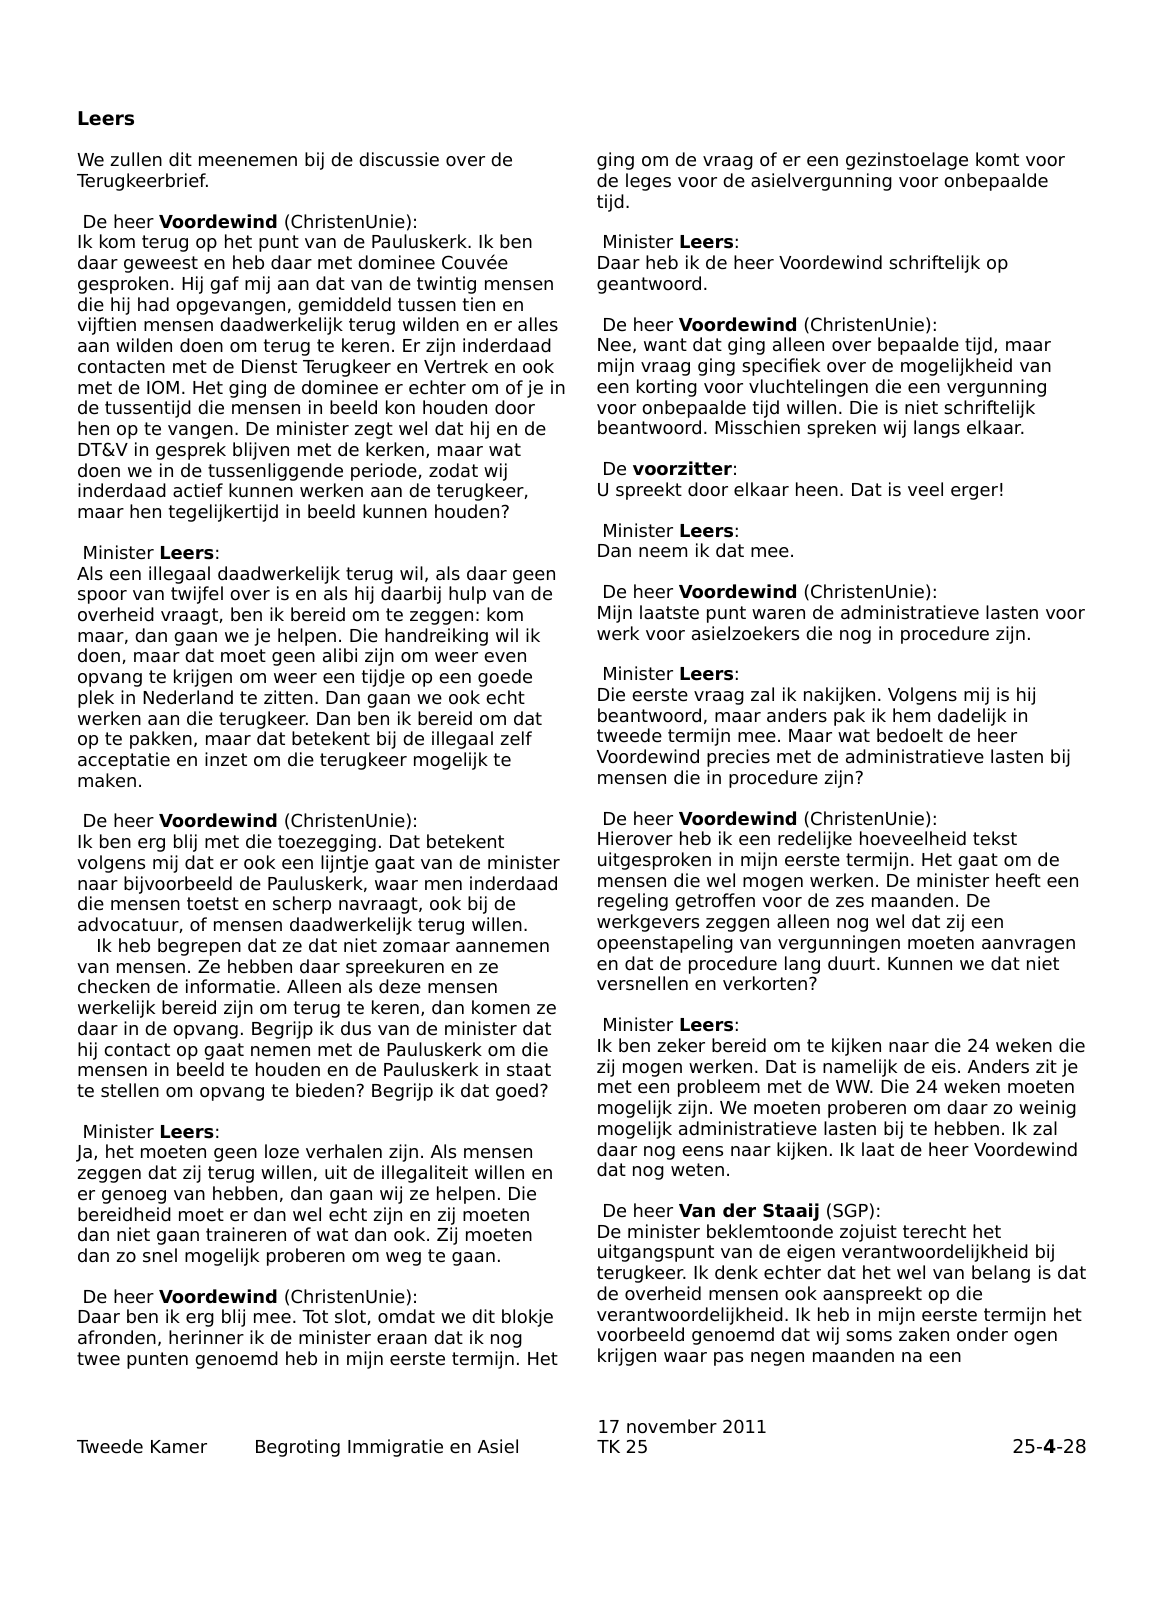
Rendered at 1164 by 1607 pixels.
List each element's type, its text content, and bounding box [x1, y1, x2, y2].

text De heer Voordewind (ChristenUnie): [596, 314, 1087, 335]
text We zullen dit meenemen bij de discussie over de Terugkeerbrief. [77, 150, 567, 192]
text Ik ben erg blij met die toezegging. Dat betekent volgens mij dat er ook een lijntje gaat van de minister naar bijvoorbeeld de Pauluskerk, waar men inderdaad die mensen toetst en scherp navraagt, ook bij de advocatuur, of mensen daadwerkelijk terug willen. [77, 832, 567, 936]
text Daar heb ik de heer Voordewind schriftelijk op geantwoord. [596, 253, 1087, 294]
text De heer Voordewind (ChristenUnie): [596, 582, 1087, 603]
text De heer Voordewind (ChristenUnie): [77, 212, 567, 232]
text De heer Voordewind (ChristenUnie): [77, 811, 567, 832]
text U spreekt door elkaar heen. Dat is veel erger! [596, 480, 1087, 500]
text Ik kom terug op het punt van de Pauluskerk. Ik ben daar geweest en heb daar met dominee Couvée gesproken. Hij gaf mij aan dat van de twintig mensen die hij had opgevangen, gemiddeld tussen tien en vijftien mensen daadwerkelijk terug wilden en er alles aan wilden doen om terug te keren. Er zijn inderdaad contacten met de Dienst Terugkeer en Vertrek en ook met de IOM. Het ging de dominee er echter om of je in de tussentijd die mensen in beeld kon houden door hen op te vangen. De minister zegt wel dat hij en de DT&V in gesprek blijven met de kerken, maar wat doen we in de tussenliggende periode, zodat wij inderdaad actief kunnen werken aan de terugkeer, maar hen tegelijkertijd in beeld kunnen houden? [77, 232, 567, 523]
text Nee, want dat ging alleen over bepaalde tijd, maar mijn vraag ging specifiek over de mogelijkheid van een korting voor vluchtelingen die een vergunning voor onbepaalde tijd willen. Die is niet schriftelijk beantwoord. Misschien spreken wij langs elkaar. [596, 335, 1087, 439]
text Als een illegaal daadwerkelijk terug wil, als daar geen spoor van twijfel over is en als hij daarbij hulp van de overheid vraagt, ben ik bereid om te zeggen: kom maar, dan gaan we je helpen. Die handreiking wil ik doen, maar dat moet geen alibi zijn om weer even opvang te krijgen om weer een tijdje op een goede plek in Nederland te zitten. Dan gaan we ook echt werken aan die terugkeer. Dan ben ik bereid om dat op te pakken, maar dat betekent bij de illegaal zelf acceptatie en inzet om die terugkeer mogelijk te maken. [77, 563, 567, 791]
text Mijn laatste punt waren de administratieve lasten voor werk voor asielzoekers die nog in procedure zijn. [596, 603, 1087, 644]
text De minister beklemtoonde zojuist terecht het uitgangspunt van de eigen verantwoordelijkheid bij terugkeer. Ik denk echter dat het wel van belang is dat de overheid mensen ook aanspreekt op die verantwoordelijkheid. Ik heb in mijn eerste termijn het voorbeeld genoemd dat wij soms zaken onder ogen krijgen waar pas negen maanden na een [596, 1222, 1087, 1367]
text Dan neem ik dat mee. [596, 541, 1087, 562]
text Hierover heb ik een redelijke hoeveelheid tekst uitgesproken in mijn eerste termijn. Het gaat om de mensen die wel mogen werken. De minister heeft een regeling getroffen voor de zes maanden. De werkgevers zeggen alleen nog wel dat zij een opeenstapeling van vergunningen moeten aanvragen en dat de procedure lang duurt. Kunnen we dat niet versnellen en verkorten? [596, 829, 1087, 995]
text De voorzitter: [596, 459, 1087, 480]
text De heer Voordewind (ChristenUnie): [596, 808, 1087, 829]
text Minister Leers: [596, 664, 1087, 685]
text Minister Leers: [77, 543, 567, 563]
text De heer Voordewind (ChristenUnie): [77, 1287, 567, 1307]
text Ik ben zeker bereid om te kijken naar die 24 weken die zij mogen werken. Dat is namelijk de eis. Anders zit je met een probleem met de WW. Die 24 weken moeten mogelijk zijn. We moeten proberen om daar zo weinig mogelijk administratieve lasten bij te hebben. Ik zal daar nog eens naar kijken. Ik laat de heer Voordewind dat nog weten. [596, 1036, 1087, 1181]
text Minister Leers: [77, 1122, 567, 1142]
text Ik heb begrepen dat ze dat niet zomaar aannemen van mensen. Ze hebben daar spreekuren en ze checken de informatie. Alleen als deze mensen werkelijk bereid zijn om terug te keren, dan komen ze daar in de opvang. Begrijp ik dus van de minister dat hij contact op gaat nemen met de Pauluskerk om die mensen in beeld te houden en de Pauluskerk in staat te stellen om opvang te bieden? Begrijp ik dat goed? [77, 936, 567, 1102]
text Daar ben ik erg blij mee. Tot slot, omdat we dit blokje afronden, herinner ik de minister eraan dat ik nog twee punten genoemd heb in mijn eerste termijn. Het [77, 1307, 567, 1369]
text Minister Leers: [596, 232, 1087, 253]
text Minister Leers: [596, 520, 1087, 541]
text Die eerste vraag zal ik nakijken. Volgens mij is hij beantwoord, maar anders pak ik hem dadelijk in tweede termijn mee. Maar wat bedoelt de heer Voordewind precies met de administratieve lasten bij mensen die in procedure zijn? [596, 685, 1087, 788]
text Minister Leers: [596, 1015, 1087, 1036]
text De heer Van der Staaij (SGP): [596, 1201, 1087, 1222]
text Ja, het moeten geen loze verhalen zijn. Als mensen zeggen dat zij terug willen, uit de illegaliteit willen en er genoeg van hebben, dan gaan wij ze helpen. Die bereidheid moet er dan wel echt zijn en zij moeten dan niet gaan traineren of wat dan ook. Zij moeten dan zo snel mogelijk proberen om weg te gaan. [77, 1142, 567, 1267]
text ging om de vraag of er een gezinstoelage komt voor de leges voor de asielvergunning voor onbepaalde tijd. [596, 150, 1087, 212]
